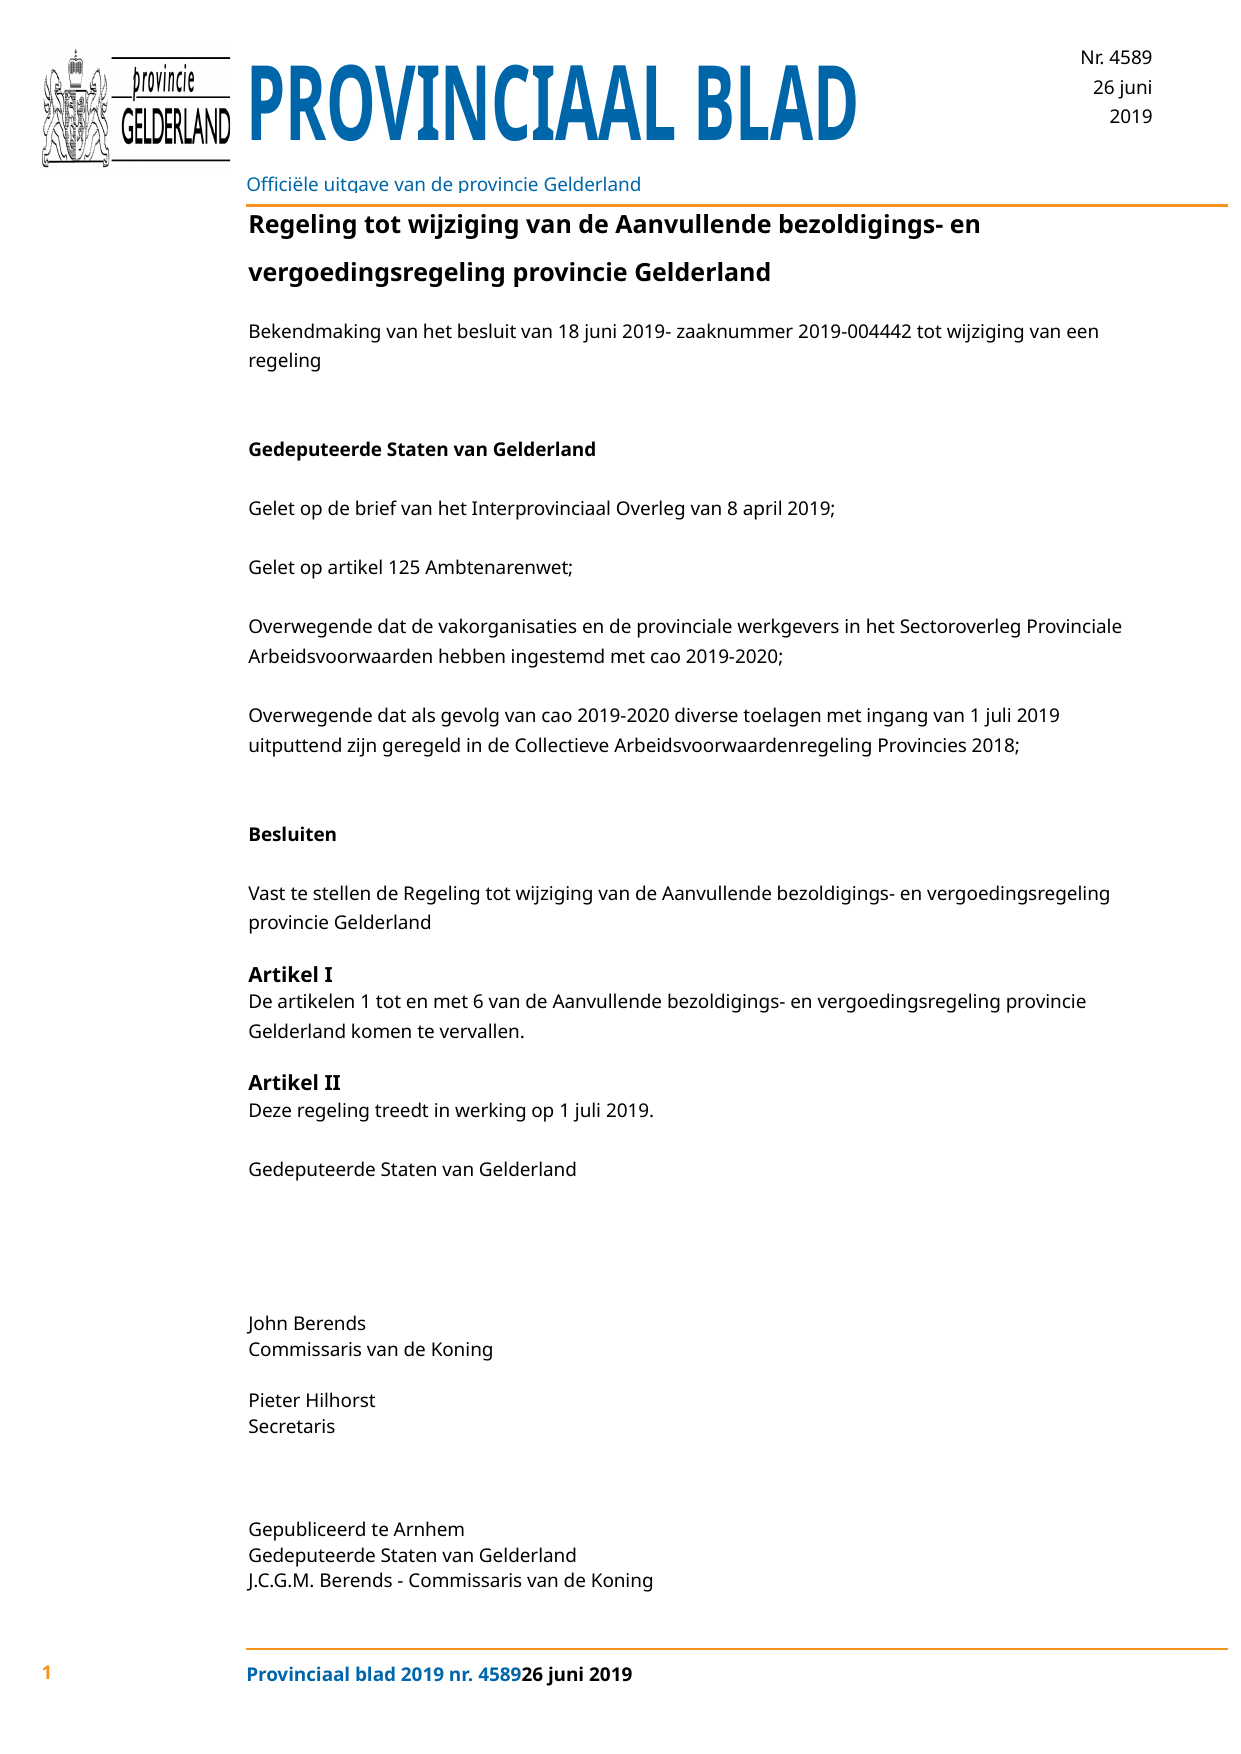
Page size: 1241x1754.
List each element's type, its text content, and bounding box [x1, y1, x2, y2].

text Gedeputeerde Staten van Gelderland [248, 1156, 1152, 1182]
text Overwegende dat de vakorganisaties en de provinciale werkgevers in het Sectoroverleg Provinciale Arbeidsvoorwaarden hebben ingestemd met cao 2019-2020; [248, 614, 1152, 669]
text Besluiten [248, 821, 1152, 847]
text Pieter Hilhorst [248, 1388, 1152, 1413]
text Regeling tot wijziging van de Aanvullende bezoldigings- en vergoedingsregeling provincie Gelderland [248, 207, 1152, 288]
text Secretaris [248, 1413, 1152, 1439]
text Gelet op de brief van het Interprovinciaal Overleg van 8 april 2019; [248, 495, 1152, 521]
text Gelet op artikel 125 Ambtenarenwet; [248, 554, 1152, 580]
text De artikelen 1 tot en met 6 van de Aanvullende bezoldigings- en vergoedingsregeling provincie Gelderland komen te vervallen. [248, 988, 1152, 1044]
text Artikel I [248, 960, 1152, 988]
text Gedeputeerde Staten van Gelderland [248, 436, 1152, 462]
text Gepubliceerd te Arnhem [248, 1516, 1152, 1542]
text Vast te stellen de Regeling tot wijziging van de Aanvullende bezoldigings- en vergoedingsregeling provincie Gelderland [248, 880, 1152, 935]
text John Berends [248, 1310, 1152, 1336]
text Commissaris van de Koning [248, 1336, 1152, 1362]
text Overwegende dat als gevolg van cao 2019-2020 diverse toelagen met ingang van 1 juli 2019 uitputtend zijn geregeld in de Collectieve Arbeidsvoorwaardenregeling Provincies 2018; [248, 702, 1152, 758]
text Gedeputeerde Staten van Gelderland [248, 1542, 1152, 1568]
text Bekendmaking van het besluit van 18 juni 2019- zaaknummer 2019-004442 tot wijziging van een regeling [248, 318, 1152, 373]
text J.C.G.M. Berends - Commissaris van de Koning [248, 1568, 1152, 1593]
picture [41, 47, 231, 172]
text Deze regeling treedt in werking op 1 juli 2019. [248, 1097, 1152, 1123]
text Artikel II [248, 1068, 1152, 1097]
